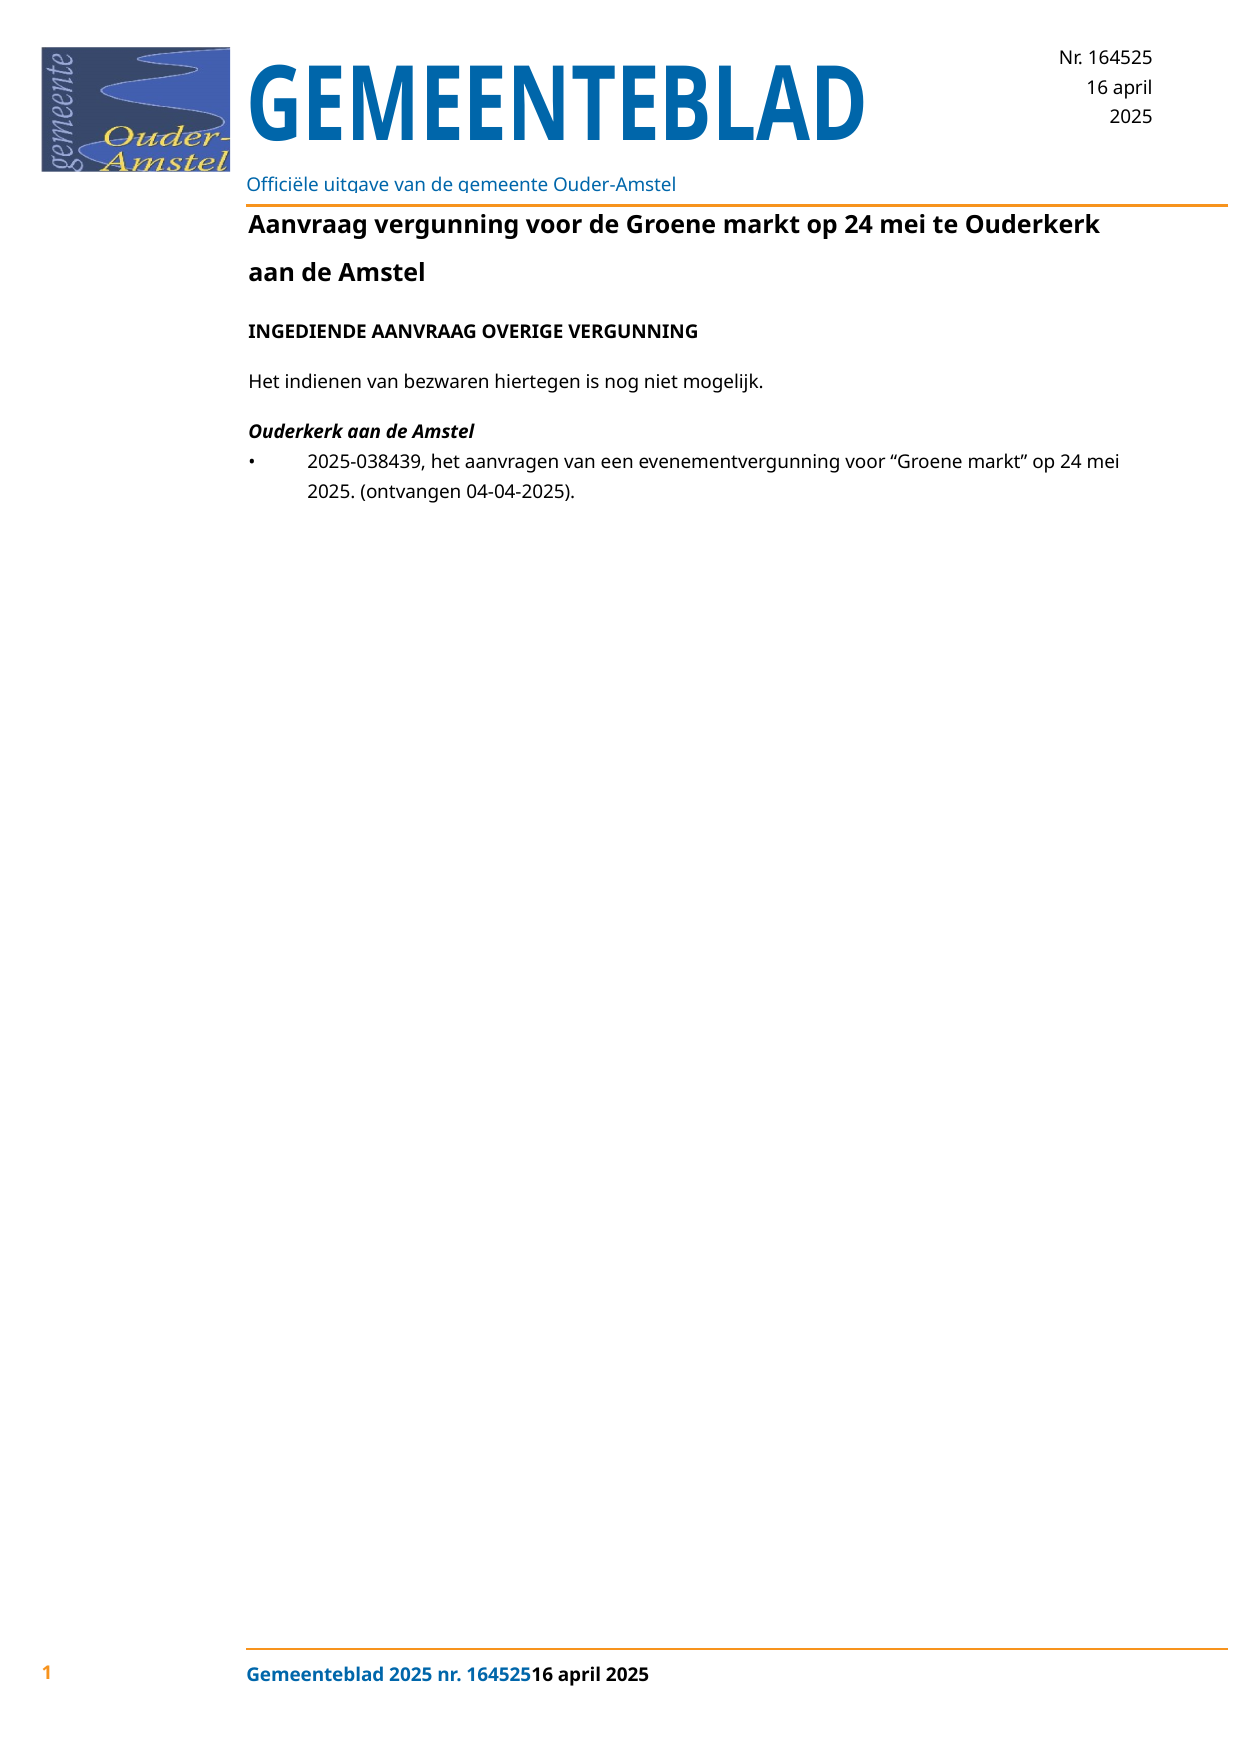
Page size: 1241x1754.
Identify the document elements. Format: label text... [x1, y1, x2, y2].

text Ouderkerk aan de Amstel [248, 419, 1152, 444]
text Aanvraag vergunning voor de Groene markt op 24 mei te Ouderkerk aan de Amstel [248, 207, 1152, 288]
text INGEDIENDE AANVRAAG OVERIGE VERGUNNING [248, 318, 1152, 344]
picture [41, 47, 231, 172]
text Het indienen van bezwaren hiertegen is nog niet mogelijk. [248, 368, 1152, 394]
list 2025-038439, het aanvragen van een evenementvergunning voor “Groene markt” op 24 mei 2025. (ontvangen 04-04-2025). [248, 448, 1152, 504]
